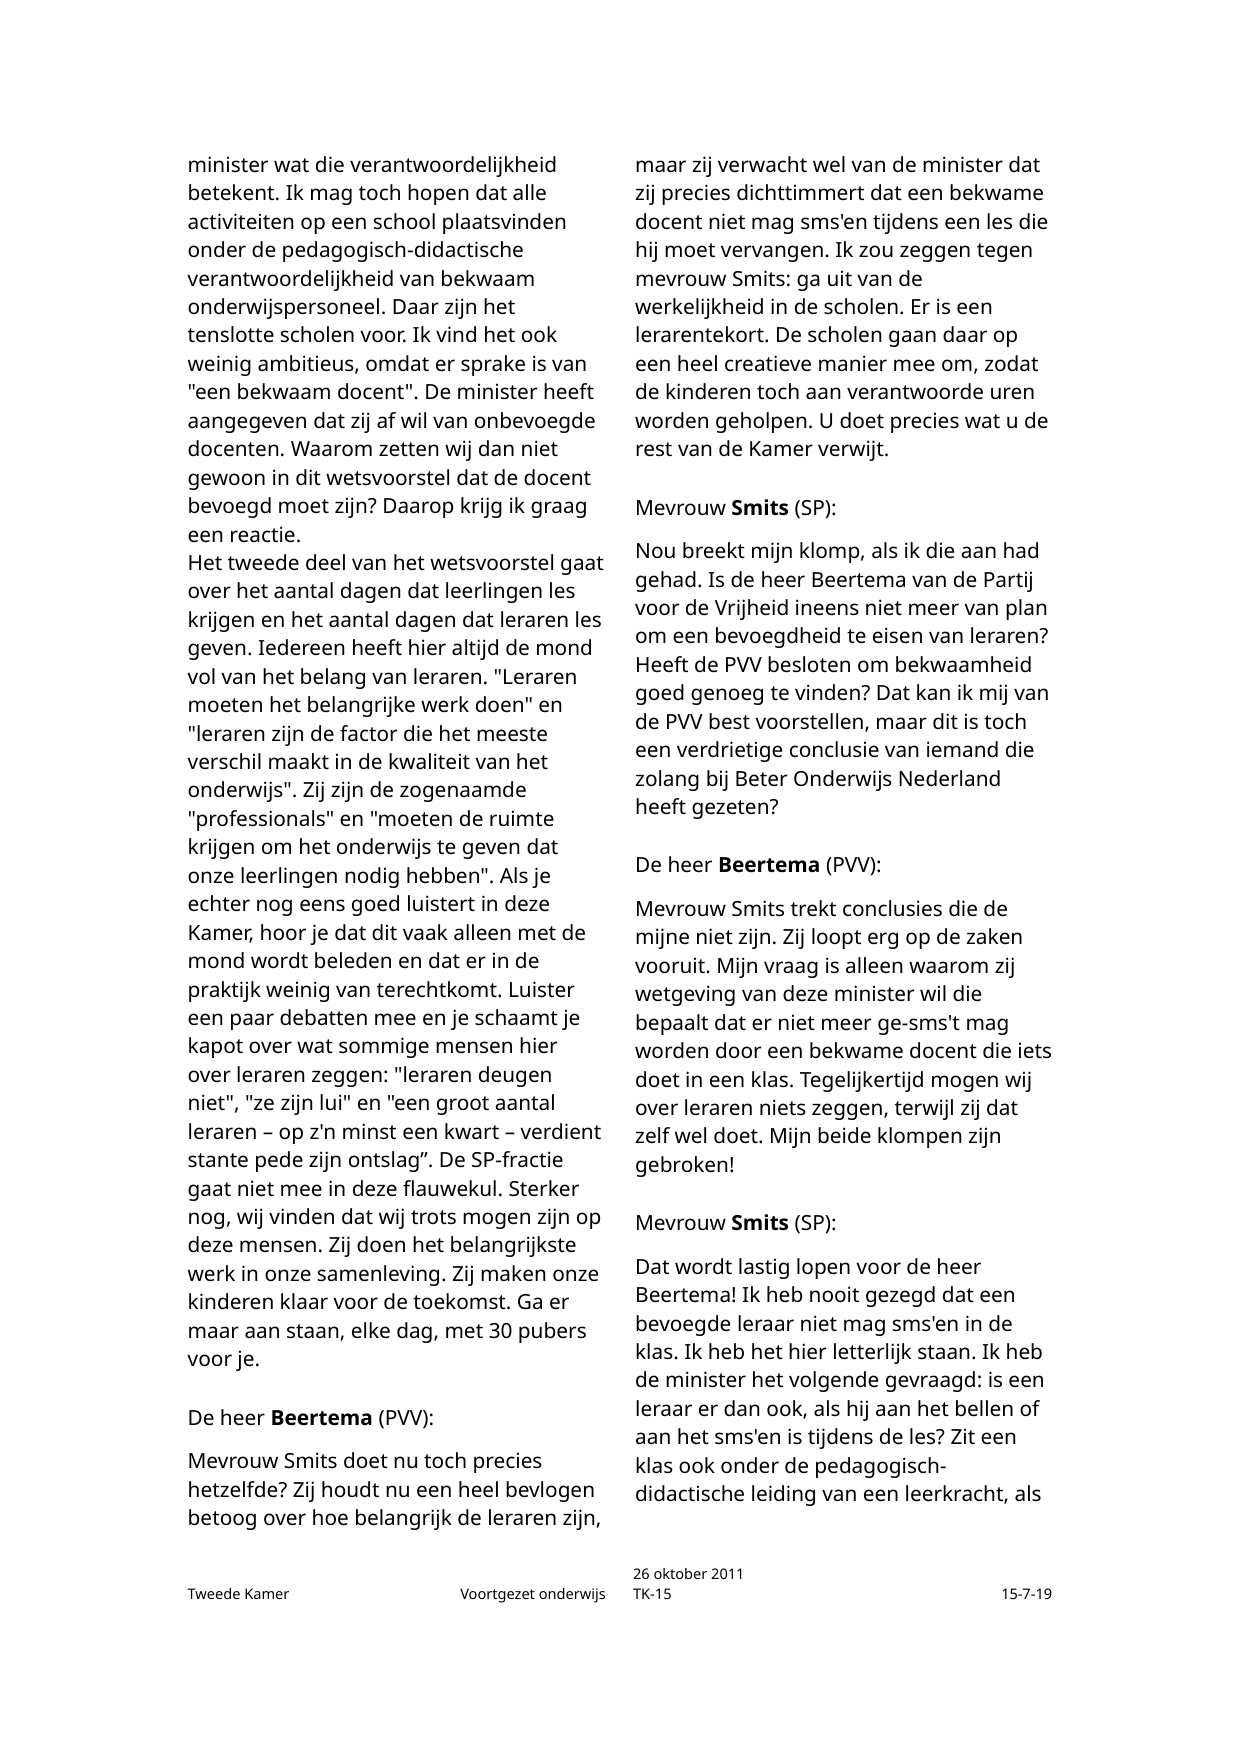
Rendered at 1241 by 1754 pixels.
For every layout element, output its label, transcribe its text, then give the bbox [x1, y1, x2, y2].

text Mevrouw Smits trekt conclusies die de mijne niet zijn. Zij loopt erg op de zaken vooruit. Mijn vraag is alleen waarom zij wetgeving van deze minister wil die bepaalt dat er niet meer ge-sms't mag worden door een bekwame docent die iets doet in een klas. Tegelijkertijd mogen wij over leraren niets zeggen, terwijl zij dat zelf wel doet. Mijn beide klompen zijn gebroken! [635, 894, 1053, 1178]
text De heer Beertema (PVV): [187, 1403, 605, 1431]
text minister wat die verantwoordelijkheid betekent. Ik mag toch hopen dat alle activiteiten op een school plaatsvinden onder de pedagogisch-didactische verantwoordelijkheid van bekwaam onderwijspersoneel. Daar zijn het tenslotte scholen voor. Ik vind het ook weinig ambitieus, omdat er sprake is van "een bekwaam docent". De minister heeft aangegeven dat zij af wil van onbevoegde docenten. Waarom zetten wij dan niet gewoon in dit wetsvoorstel dat de docent bevoegd moet zijn? Daarop krijg ik graag een reactie. [187, 150, 605, 548]
text De heer Beertema (PVV): [635, 851, 1053, 879]
text maar zij verwacht wel van de minister dat zij precies dichttimmert dat een bekwame docent niet mag sms'en tijdens een les die hij moet vervangen. Ik zou zeggen tegen mevrouw Smits: ga uit van de werkelijkheid in de scholen. Er is een lerarentekort. De scholen gaan daar op een heel creatieve manier mee om, zodat de kinderen toch aan verantwoorde uren worden geholpen. U doet precies wat u de rest van de Kamer verwijt. [635, 150, 1053, 463]
text Mevrouw Smits doet nu toch precies hetzelfde? Zij houdt nu een heel bevlogen betoog over hoe belangrijk de leraren zijn, [187, 1446, 605, 1532]
text Nou breekt mijn klomp, als ik die aan had gehad. Is de heer Beertema van de Partij voor de Vrijheid ineens niet meer van plan om een bevoegdheid te eisen van leraren? Heeft de PVV besloten om bekwaamheid goed genoeg te vinden? Dat kan ik mij van de PVV best voorstellen, maar dit is toch een verdrietige conclusie van iemand die zolang bij Beter Onderwijs Nederland heeft gezeten? [635, 536, 1053, 821]
text Dat wordt lastig lopen voor de heer Beertema! Ik heb nooit gezegd dat een bevoegde leraar niet mag sms'en in de klas. Ik heb het hier letterlijk staan. Ik heb de minister het volgende gevraagd: is een leraar er dan ook, als hij aan het bellen of aan het sms'en is tijdens de les? Zit een klas ook onder de pedagogisch-didactische leiding van een leerkracht, als [635, 1252, 1053, 1508]
text Het tweede deel van het wetsvoorstel gaat over het aantal dagen dat leerlingen les krijgen en het aantal dagen dat leraren les geven. Iedereen heeft hier altijd de mond vol van het belang van leraren. "Leraren moeten het belangrijke werk doen" en "leraren zijn de factor die het meeste verschil maakt in de kwaliteit van het onderwijs". Zij zijn de zogenaamde "professionals" en "moeten de ruimte krijgen om het onderwijs te geven dat onze leerlingen nodig hebben". Als je echter nog eens goed luistert in deze Kamer, hoor je dat dit vaak alleen met de mond wordt beleden en dat er in de praktijk weinig van terechtkomt. Luister een paar debatten mee en je schaamt je kapot over wat sommige mensen hier over leraren zeggen: "leraren deugen niet", "ze zijn lui" en "een groot aantal leraren – op z'n minst een kwart – verdient stante pede zijn ontslag”. De SP-fractie gaat niet mee in deze flauwekul. Sterker nog, wij vinden dat wij trots mogen zijn op deze mensen. Zij doen het belangrijkste werk in onze samenleving. Zij maken onze kinderen klaar voor de toekomst. Ga er maar aan staan, elke dag, met 30 pubers voor je. [187, 548, 605, 1373]
text Mevrouw Smits (SP): [635, 493, 1053, 521]
text Mevrouw Smits (SP): [635, 1208, 1053, 1237]
